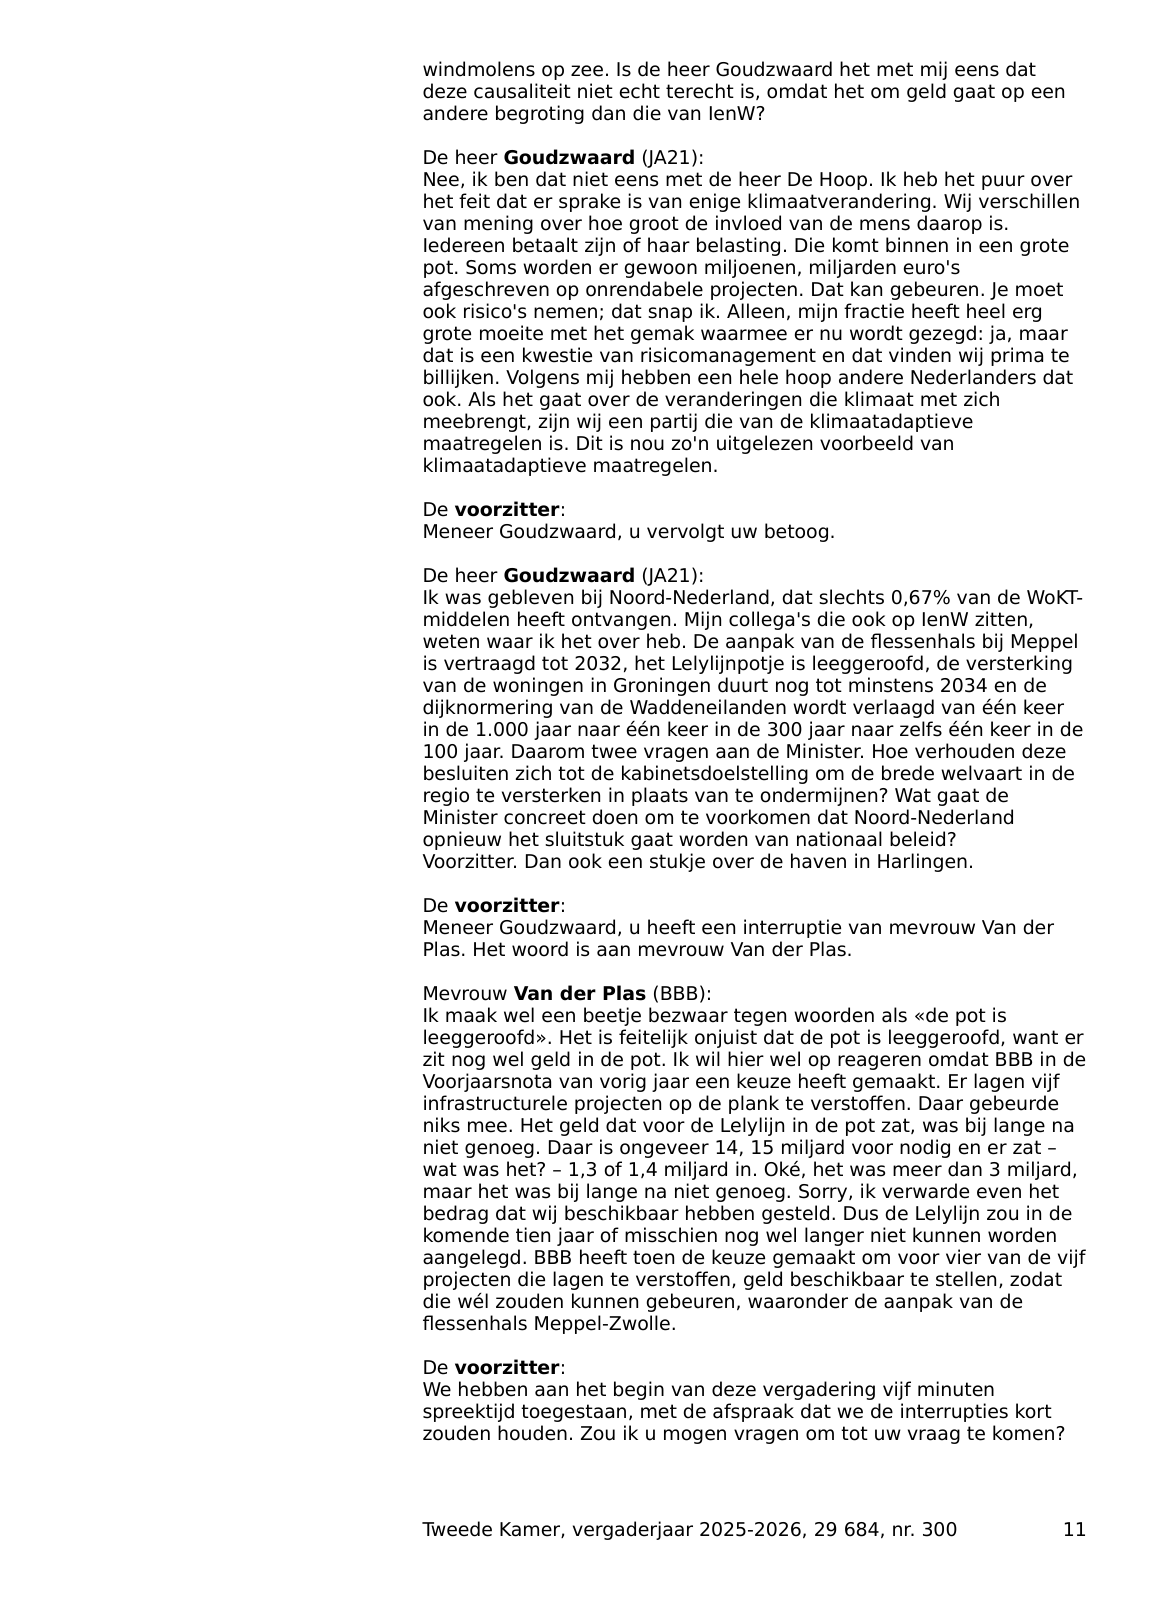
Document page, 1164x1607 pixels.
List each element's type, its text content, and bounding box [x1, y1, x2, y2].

text Ik was gebleven bij Noord-Nederland, dat slechts 0,67% van de WoKT-middelen heeft ontvangen. Mijn collega's die ook op IenW zitten, weten waar ik het over heb. De aanpak van de flessenhals bij Meppel is vertraagd tot 2032, het Lelylijnpotje is leeggeroofd, de versterking van de woningen in Groningen duurt nog tot minstens 2034 en de dijknormering van de Waddeneilanden wordt verlaagd van één keer in de 1.000 jaar naar één keer in de 300 jaar naar zelfs één keer in de 100 jaar. Daarom twee vragen aan de Minister. Hoe verhouden deze besluiten zich tot de kabinetsdoelstelling om de brede welvaart in de regio te versterken in plaats van te ondermijnen? Wat gaat de Minister concreet doen om te voorkomen dat Noord-Nederland opnieuw het sluitstuk gaat worden van nationaal beleid? [422, 587, 1087, 851]
text We hebben aan het begin van deze vergadering vijf minuten spreektijd toegestaan, met de afspraak dat we de interrupties kort zouden houden. Zou ik u mogen vragen om tot uw vraag te komen? [422, 1379, 1087, 1445]
text De voorzitter: [422, 895, 1087, 917]
text Meneer Goudzwaard, u vervolgt uw betoog. [422, 521, 1087, 543]
text De heer Goudzwaard (JA21): [422, 565, 1087, 587]
text Nee, ik ben dat niet eens met de heer De Hoop. Ik heb het puur over het feit dat er sprake is van enige klimaatverandering. Wij verschillen van mening over hoe groot de invloed van de mens daarop is. Iedereen betaalt zijn of haar belasting. Die komt binnen in een grote pot. Soms worden er gewoon miljoenen, miljarden euro's afgeschreven op onrendabele projecten. Dat kan gebeuren. Je moet ook risico's nemen; dat snap ik. Alleen, mijn fractie heeft heel erg grote moeite met het gemak waarmee er nu wordt gezegd: ja, maar dat is een kwestie van risicomanagement en dat vinden wij prima te billijken. Volgens mij hebben een hele hoop andere Nederlanders dat ook. Als het gaat over de veranderingen die klimaat met zich meebrengt, zijn wij een partij die van de klimaatadaptieve maatregelen is. Dit is nou zo'n uitgelezen voorbeeld van klimaatadaptieve maatregelen. [422, 169, 1087, 477]
text Ik maak wel een beetje bezwaar tegen woorden als «de pot is leeggeroofd». Het is feitelijk onjuist dat de pot is leeggeroofd, want er zit nog wel geld in de pot. Ik wil hier wel op reageren omdat BBB in de Voorjaarsnota van vorig jaar een keuze heeft gemaakt. Er lagen vijf infrastructurele projecten op de plank te verstoffen. Daar gebeurde niks mee. Het geld dat voor de Lelylijn in de pot zat, was bij lange na niet genoeg. Daar is ongeveer 14, 15 miljard voor nodig en er zat – wat was het? – 1,3 of 1,4 miljard in. Oké, het was meer dan 3 miljard, maar het was bij lange na niet genoeg. Sorry, ik verwarde even het bedrag dat wij beschikbaar hebben gesteld. Dus de Lelylijn zou in de komende tien jaar of misschien nog wel langer niet kunnen worden aangelegd. BBB heeft toen de keuze gemaakt om voor vier van de vijf projecten die lagen te verstoffen, geld beschikbaar te stellen, zodat die wél zouden kunnen gebeuren, waaronder de aanpak van de flessenhals Meppel-Zwolle. [422, 1005, 1087, 1335]
text De heer Goudzwaard (JA21): [422, 147, 1087, 169]
text Voorzitter. Dan ook een stukje over de haven in Harlingen. [422, 851, 1087, 873]
text Meneer Goudzwaard, u heeft een interruptie van mevrouw Van der Plas. Het woord is aan mevrouw Van der Plas. [422, 917, 1087, 961]
text Mevrouw Van der Plas (BBB): [422, 983, 1087, 1005]
text De voorzitter: [422, 499, 1087, 521]
text De voorzitter: [422, 1357, 1087, 1379]
text windmolens op zee. Is de heer Goudzwaard het met mij eens dat deze causaliteit niet echt terecht is, omdat het om geld gaat op een andere begroting dan die van IenW? [422, 59, 1087, 125]
